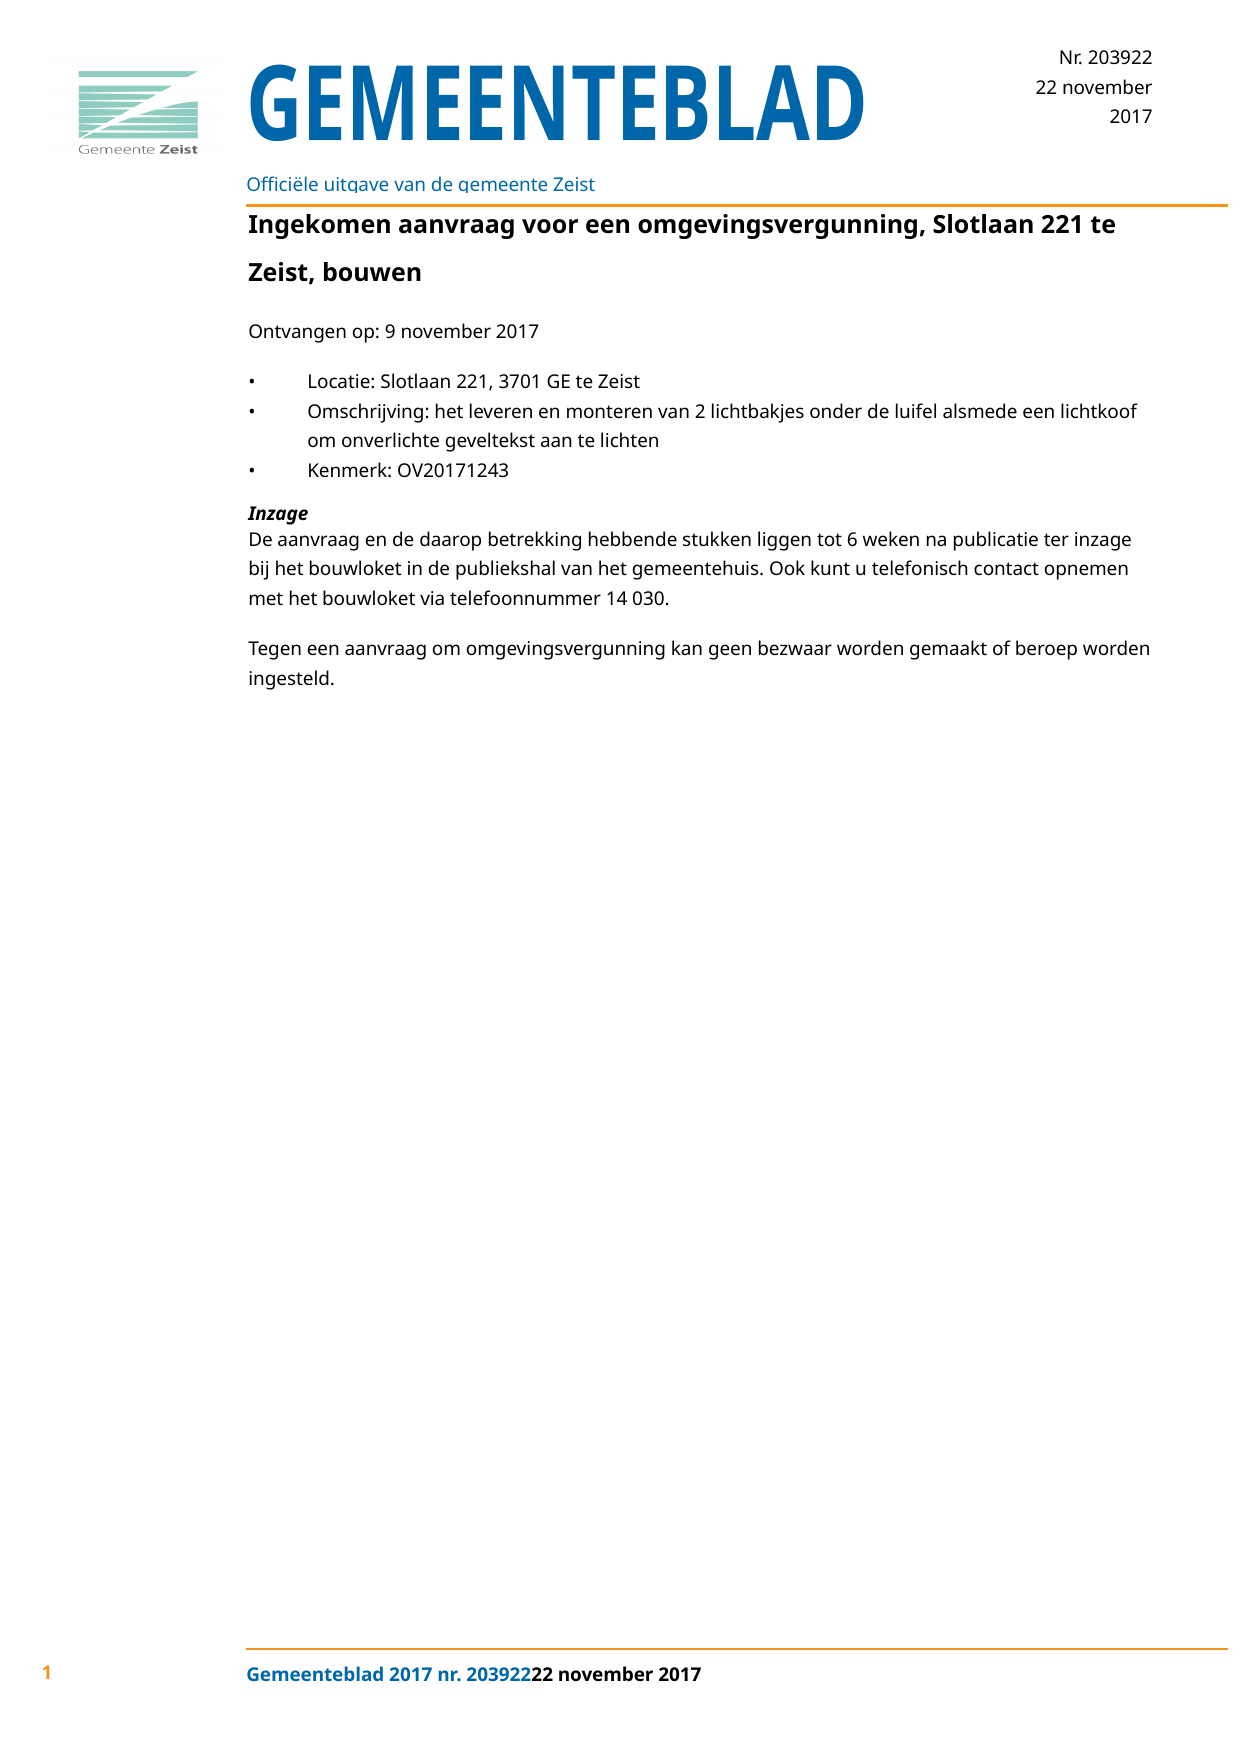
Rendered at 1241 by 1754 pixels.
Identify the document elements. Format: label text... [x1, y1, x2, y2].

text Ontvangen op: 9 november 2017 [248, 318, 1152, 344]
list Kenmerk: OV20171243 [248, 457, 1152, 483]
text Ingekomen aanvraag voor een omgevingsvergunning, Slotlaan 221 te Zeist, bouwen [248, 207, 1152, 288]
text De aanvraag en de daarop betrekking hebbende stukken liggen tot 6 weken na publicatie ter inzage bij het bouwloket in de publiekshal van het gemeentehuis. Ook kunt u telefonisch contact opnemen met het bouwloket via telefoonnummer 14 030. [248, 526, 1152, 611]
list Omschrijving: het leveren en monteren van 2 lichtbakjes onder de luifel alsmede een lichtkoof om onverlichte geveltekst aan te lichten [248, 398, 1152, 453]
list Locatie: Slotlaan 221, 3701 GE te Zeist [248, 368, 1152, 394]
picture [41, 47, 231, 172]
text Inzage [248, 500, 1152, 526]
text Tegen een aanvraag om omgevingsvergunning kan geen bezwaar worden gemaakt of beroep worden ingesteld. [248, 636, 1152, 691]
